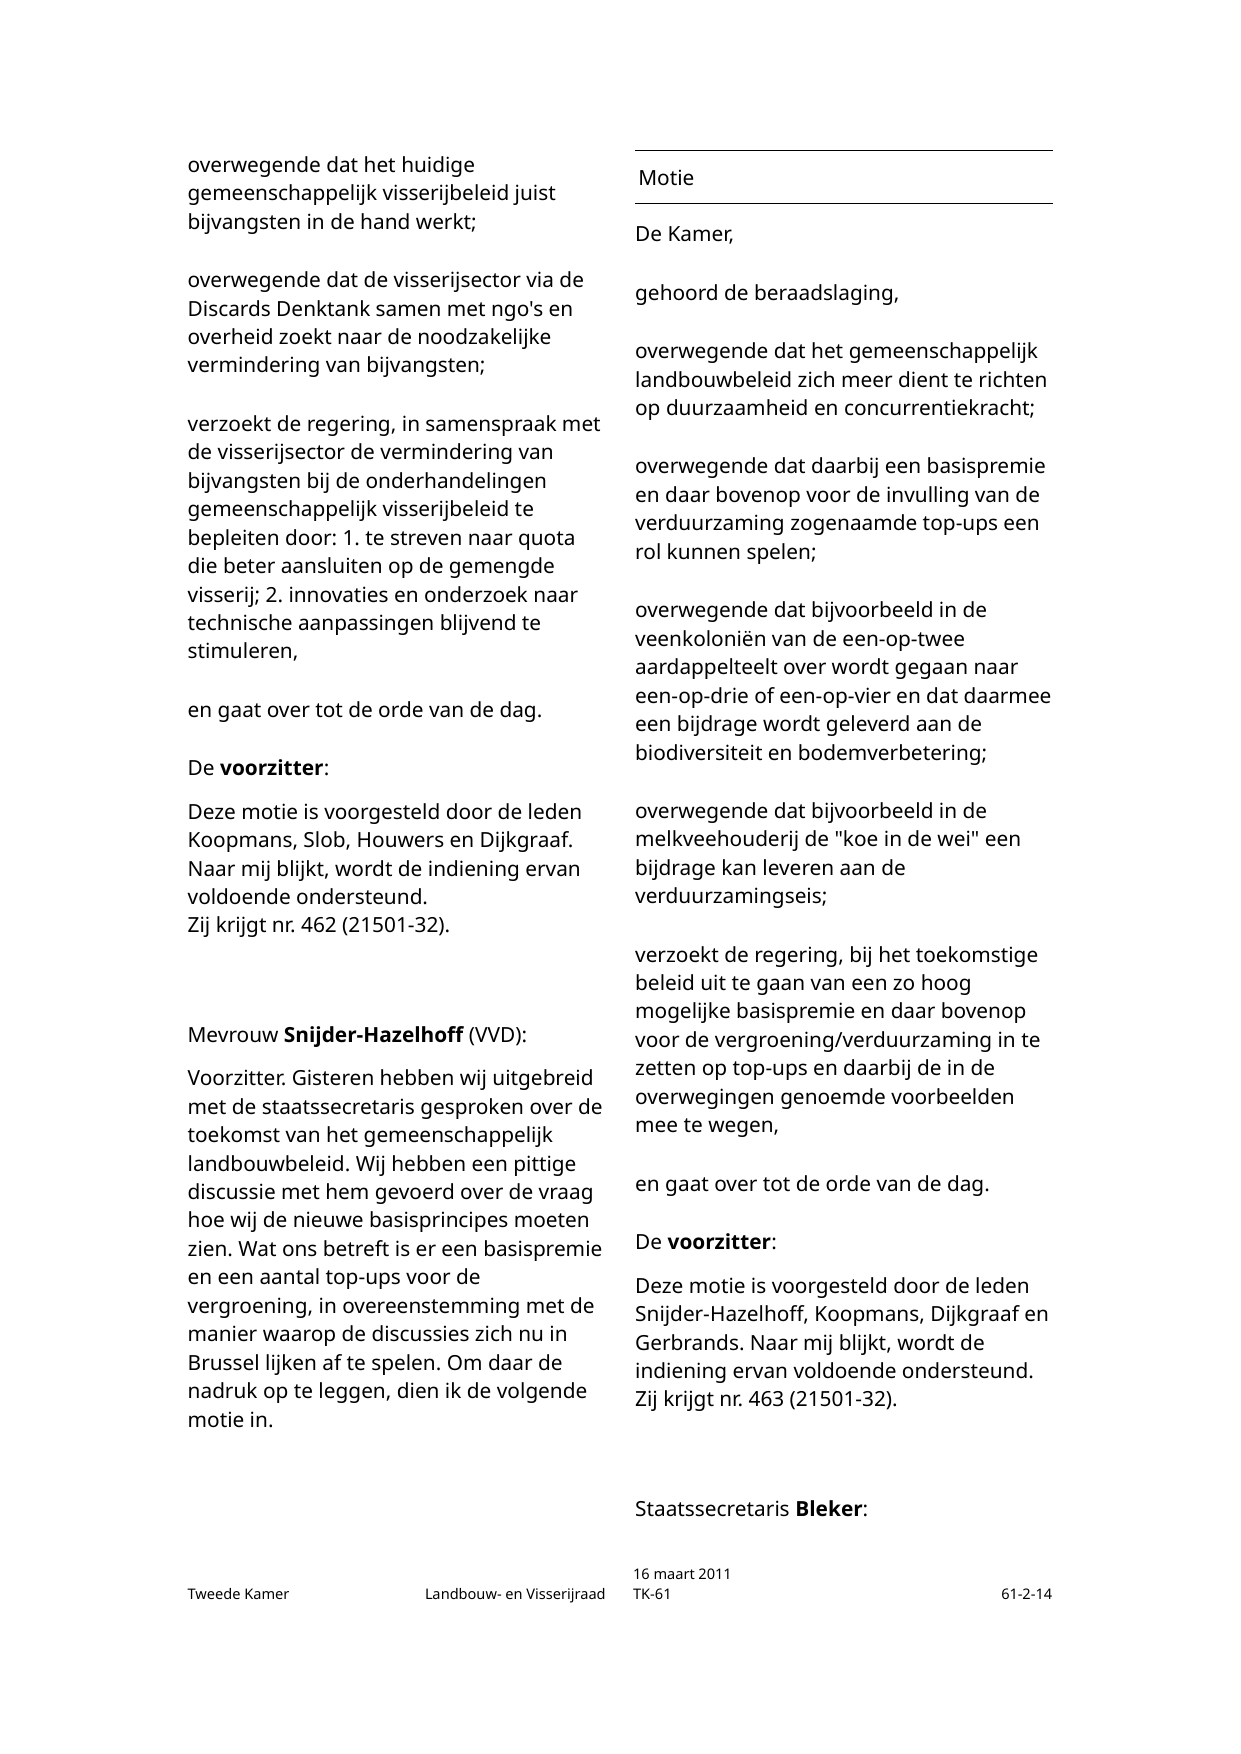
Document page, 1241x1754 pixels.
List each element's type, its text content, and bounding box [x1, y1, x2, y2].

text De voorzitter: [187, 753, 605, 782]
text verzoekt de regering, in samenspraak met de visserijsector de vermindering van bijvangsten bij de onderhandelingen gemeenschappelijk visserijbeleid te bepleiten door: 1. te streven naar quota die beter aansluiten op de gemengde visserij; 2. innovaties en onderzoek naar technische aanpassingen blijvend te stimuleren, [187, 409, 605, 665]
text overwegende dat het huidige gemeenschappelijk visserijbeleid juist bijvangsten in de hand werkt; [187, 150, 605, 235]
text  [635, 1443, 1053, 1471]
text overwegende dat het gemeenschappelijk landbouwbeleid zich meer dient te richten op duurzaamheid en concurrentiekracht; [635, 336, 1053, 422]
text Zij krijgt nr. 462 (21501-32). [187, 911, 605, 939]
subtitle Motie [635, 151, 1053, 203]
text overwegende dat de visserijsector via de Discards Denktank samen met ngo's en overheid zoekt naar de noodzakelijke vermindering van bijvangsten; [187, 265, 605, 379]
text en gaat over tot de orde van de dag. [635, 1169, 1053, 1197]
text  [187, 969, 605, 997]
text gehoord de beraadslaging, [635, 278, 1053, 306]
text overwegende dat bijvoorbeeld in de melkveehouderij de "koe in de wei" een bijdrage kan leveren aan de verduurzamingseis; [635, 796, 1053, 910]
text verzoekt de regering, bij het toekomstige beleid uit te gaan van een zo hoog mogelijke basispremie en daar bovenop voor de vergroening/verduurzaming in te zetten op top-ups en daarbij de in de overwegingen genoemde voorbeelden mee te wegen, [635, 940, 1053, 1139]
text overwegende dat daarbij een basispremie en daar bovenop voor de invulling van de verduurzaming zogenaamde top-ups een rol kunnen spelen; [635, 452, 1053, 565]
text en gaat over tot de orde van de dag. [187, 695, 605, 723]
text De Kamer, [635, 219, 1053, 248]
text Mevrouw Snijder-Hazelhoff (VVD): [187, 1020, 605, 1048]
text Zij krijgt nr. 463 (21501-32). [635, 1384, 1053, 1413]
text Staatssecretaris Bleker: [635, 1494, 1053, 1522]
text Deze motie is voorgesteld door de leden Koopmans, Slob, Houwers en Dijkgraaf. Naar mij blijkt, wordt de indiening ervan voldoende ondersteund. [187, 797, 605, 911]
text Deze motie is voorgesteld door de leden Snijder-Hazelhoff, Koopmans, Dijkgraaf en Gerbrands. Naar mij blijkt, wordt de indiening ervan voldoende ondersteund. [635, 1271, 1053, 1384]
text De voorzitter: [635, 1227, 1053, 1256]
text Voorzitter. Gisteren hebben wij uitgebreid met de staatssecretaris gesproken over de toekomst van het gemeenschappelijk landbouwbeleid. Wij hebben een pittige discussie met hem gevoerd over de vraag hoe wij de nieuwe basisprincipes moeten zien. Wat ons betreft is er een basispremie en een aantal top-ups voor de vergroening, in overeenstemming met de manier waarop de discussies zich nu in Brussel lijken af te spelen. Om daar de nadruk op te leggen, dien ik de volgende motie in. [187, 1063, 605, 1433]
text overwegende dat bijvoorbeeld in de veenkoloniën van de een-op-twee aardappelteelt over wordt gegaan naar een-op-drie of een-op-vier en dat daarmee een bijdrage wordt geleverd aan de biodiversiteit en bodemverbetering; [635, 595, 1053, 766]
